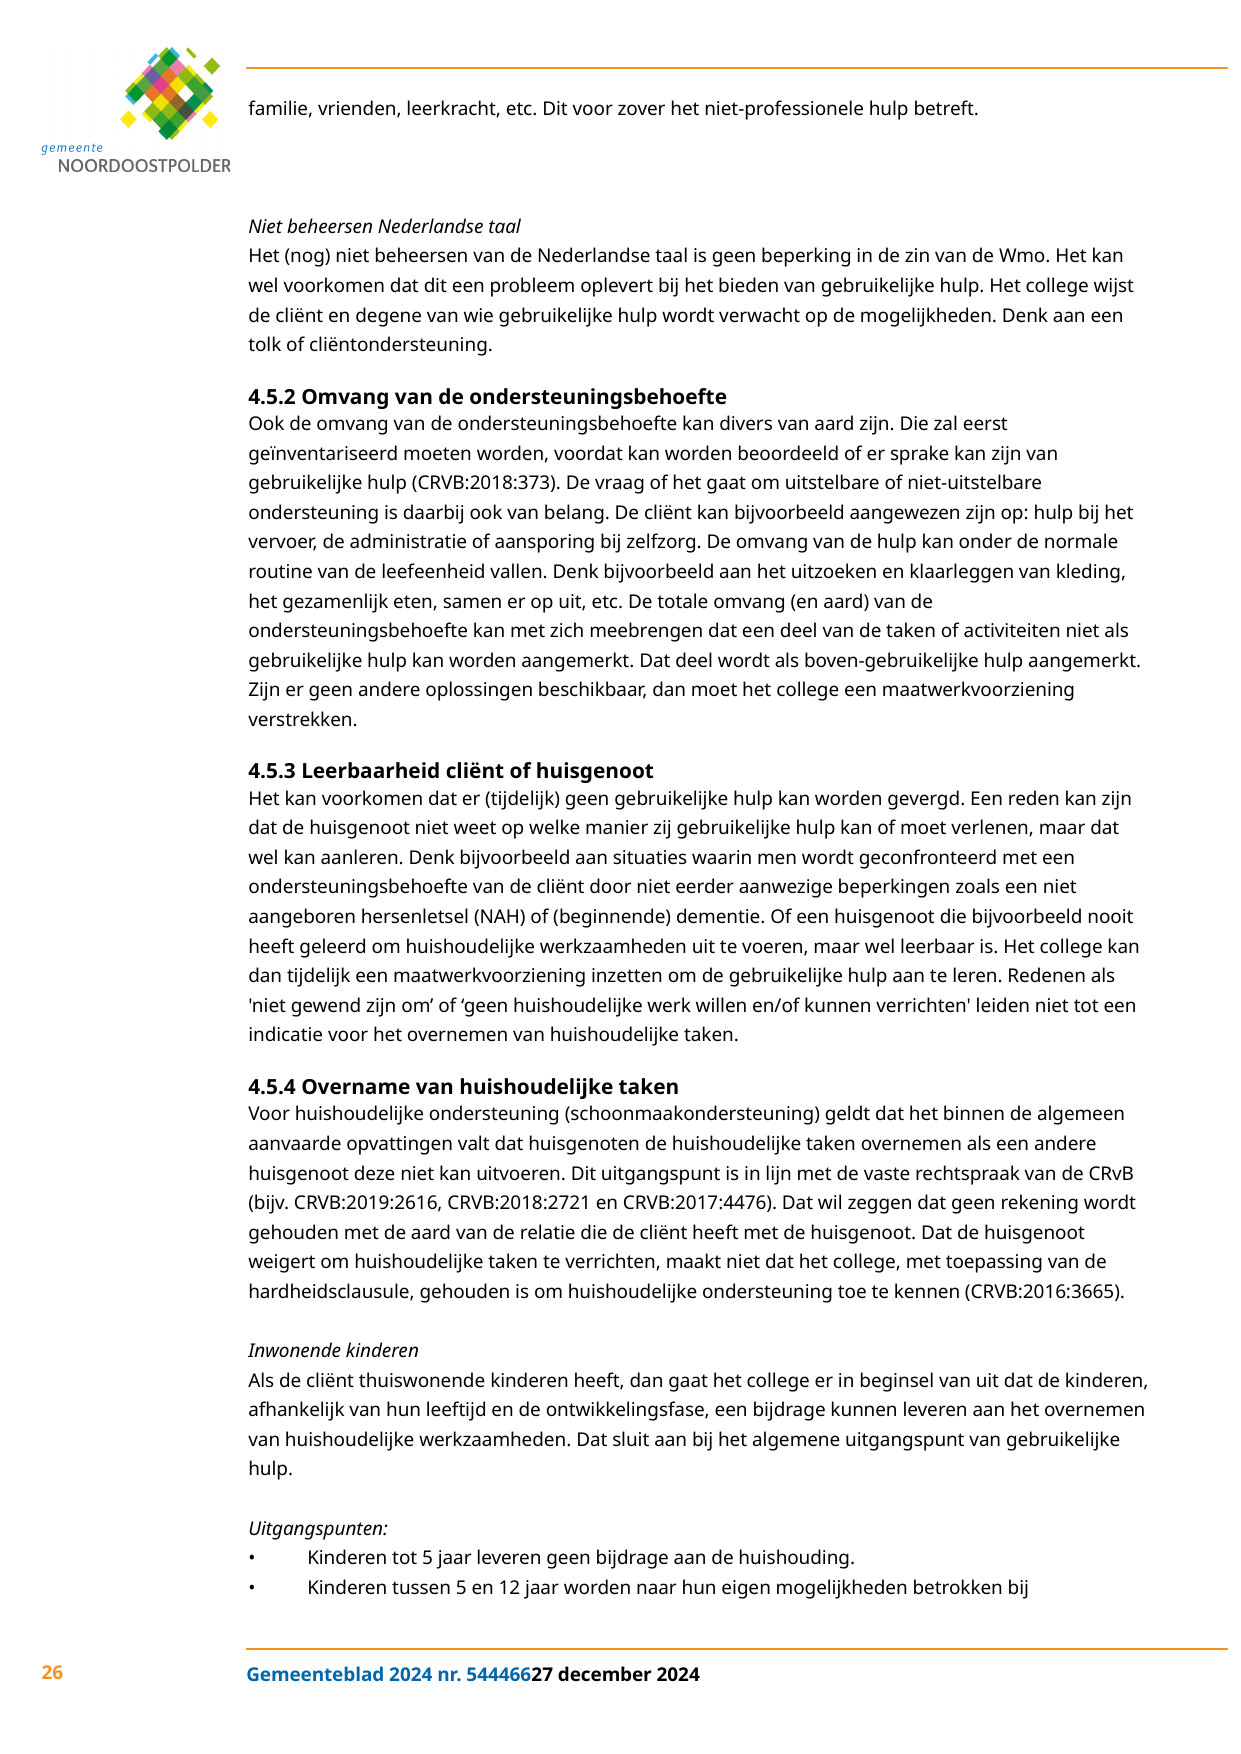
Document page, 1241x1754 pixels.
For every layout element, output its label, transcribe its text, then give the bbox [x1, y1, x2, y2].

text Niet beheersen Nederlandse taal [248, 213, 1152, 239]
text familie, vrienden, leerkracht, etc. Dit voor zover het niet-professionele hulp betreft. [248, 95, 1152, 121]
picture [41, 47, 231, 172]
text Voor huishoudelijke ondersteuning (schoonmaakondersteuning) geldt dat het binnen de algemeen aanvaarde opvattingen valt dat huisgenoten de huishoudelijke taken overnemen als een andere huisgenoot deze niet kan uitvoeren. Dit uitgangspunt is in lijn met de vaste rechtspraak van de CRvB (bijv. CRVB:2019:2616, CRVB:2018:2721 en CRVB:2017:4476). Dat wil zeggen dat geen rekening wordt gehouden met de aard van de relatie die de cliënt heeft met de huisgenoot. Dat de huisgenoot weigert om huishoudelijke taken te verrichten, maakt niet dat het college, met toepassing van de hardheidsclausule, gehouden is om huishoudelijke ondersteuning toe te kennen (CRVB:2016:3665). [248, 1101, 1152, 1304]
text Het kan voorkomen dat er (tijdelijk) geen gebruikelijke hulp kan worden gevergd. Een reden kan zijn dat de huisgenoot niet weet op welke manier zij gebruikelijke hulp kan of moet verlenen, maar dat wel kan aanleren. Denk bijvoorbeeld aan situaties waarin men wordt geconfronteerd met een ondersteuningsbehoefte van de cliënt door niet eerder aanwezige beperkingen zoals een niet aangeboren hersenletsel (NAH) of (beginnende) dementie. Of een huisgenoot die bijvoorbeeld nooit heeft geleerd om huishoudelijke werkzaamheden uit te voeren, maar wel leerbaar is. Het college kan dan tijdelijk een maatwerkvoorziening inzetten om de gebruikelijke hulp aan te leren. Redenen als 'niet gewend zijn om’ of ‘geen huishoudelijke werk willen en/of kunnen verrichten' leiden niet tot een indicatie voor het overnemen van huishoudelijke taken. [248, 785, 1152, 1047]
text 4.5.2 Omvang van de ondersteuningsbehoefte [248, 382, 1152, 410]
text Inwonende kinderen [248, 1337, 1152, 1363]
text Uitgangspunten: [248, 1515, 1152, 1540]
list Kinderen tussen 5 en 12 jaar worden naar hun eigen mogelijkheden betrokken bij [248, 1574, 1152, 1599]
text 4.5.3 Leerbaarheid cliënt of huisgenoot [248, 757, 1152, 785]
text Het (nog) niet beheersen van de Nederlandse taal is geen beperking in de zin van de Wmo. Het kan wel voorkomen dat dit een probleem oplevert bij het bieden van gebruikelijke hulp. Het college wijst de cliënt en degene van wie gebruikelijke hulp wordt verwacht op de mogelijkheden. Denk aan een tolk of cliëntondersteuning. [248, 243, 1152, 357]
list Kinderen tot 5 jaar leveren geen bijdrage aan de huishouding. [248, 1544, 1152, 1570]
text 4.5.4 Overname van huishoudelijke taken [248, 1072, 1152, 1101]
text Als de cliënt thuiswonende kinderen heeft, dan gaat het college er in beginsel van uit dat de kinderen, afhankelijk van hun leeftijd en de ontwikkelingsfase, een bijdrage kunnen leveren aan het overnemen van huishoudelijke werkzaamheden. Dat sluit aan bij het algemene uitgangspunt van gebruikelijke hulp. [248, 1367, 1152, 1481]
text Ook de omvang van de ondersteuningsbehoefte kan divers van aard zijn. Die zal eerst geïnventariseerd moeten worden, voordat kan worden beoordeeld of er sprake kan zijn van gebruikelijke hulp (CRVB:2018:373). De vraag of het gaat om uitstelbare of niet-uitstelbare ondersteuning is daarbij ook van belang. De cliënt kan bijvoorbeeld aangewezen zijn op: hulp bij het vervoer, de administratie of aansporing bij zelfzorg. De omvang van de hulp kan onder de normale routine van de leefeenheid vallen. Denk bijvoorbeeld aan het uitzoeken en klaarleggen van kleding, het gezamenlijk eten, samen er op uit, etc. De totale omvang (en aard) van de ondersteuningsbehoefte kan met zich meebrengen dat een deel van de taken of activiteiten niet als gebruikelijke hulp kan worden aangemerkt. Dat deel wordt als boven-gebruikelijke hulp aangemerkt. Zijn er geen andere oplossingen beschikbaar, dan moet het college een maatwerkvoorziening verstrekken. [248, 410, 1152, 732]
